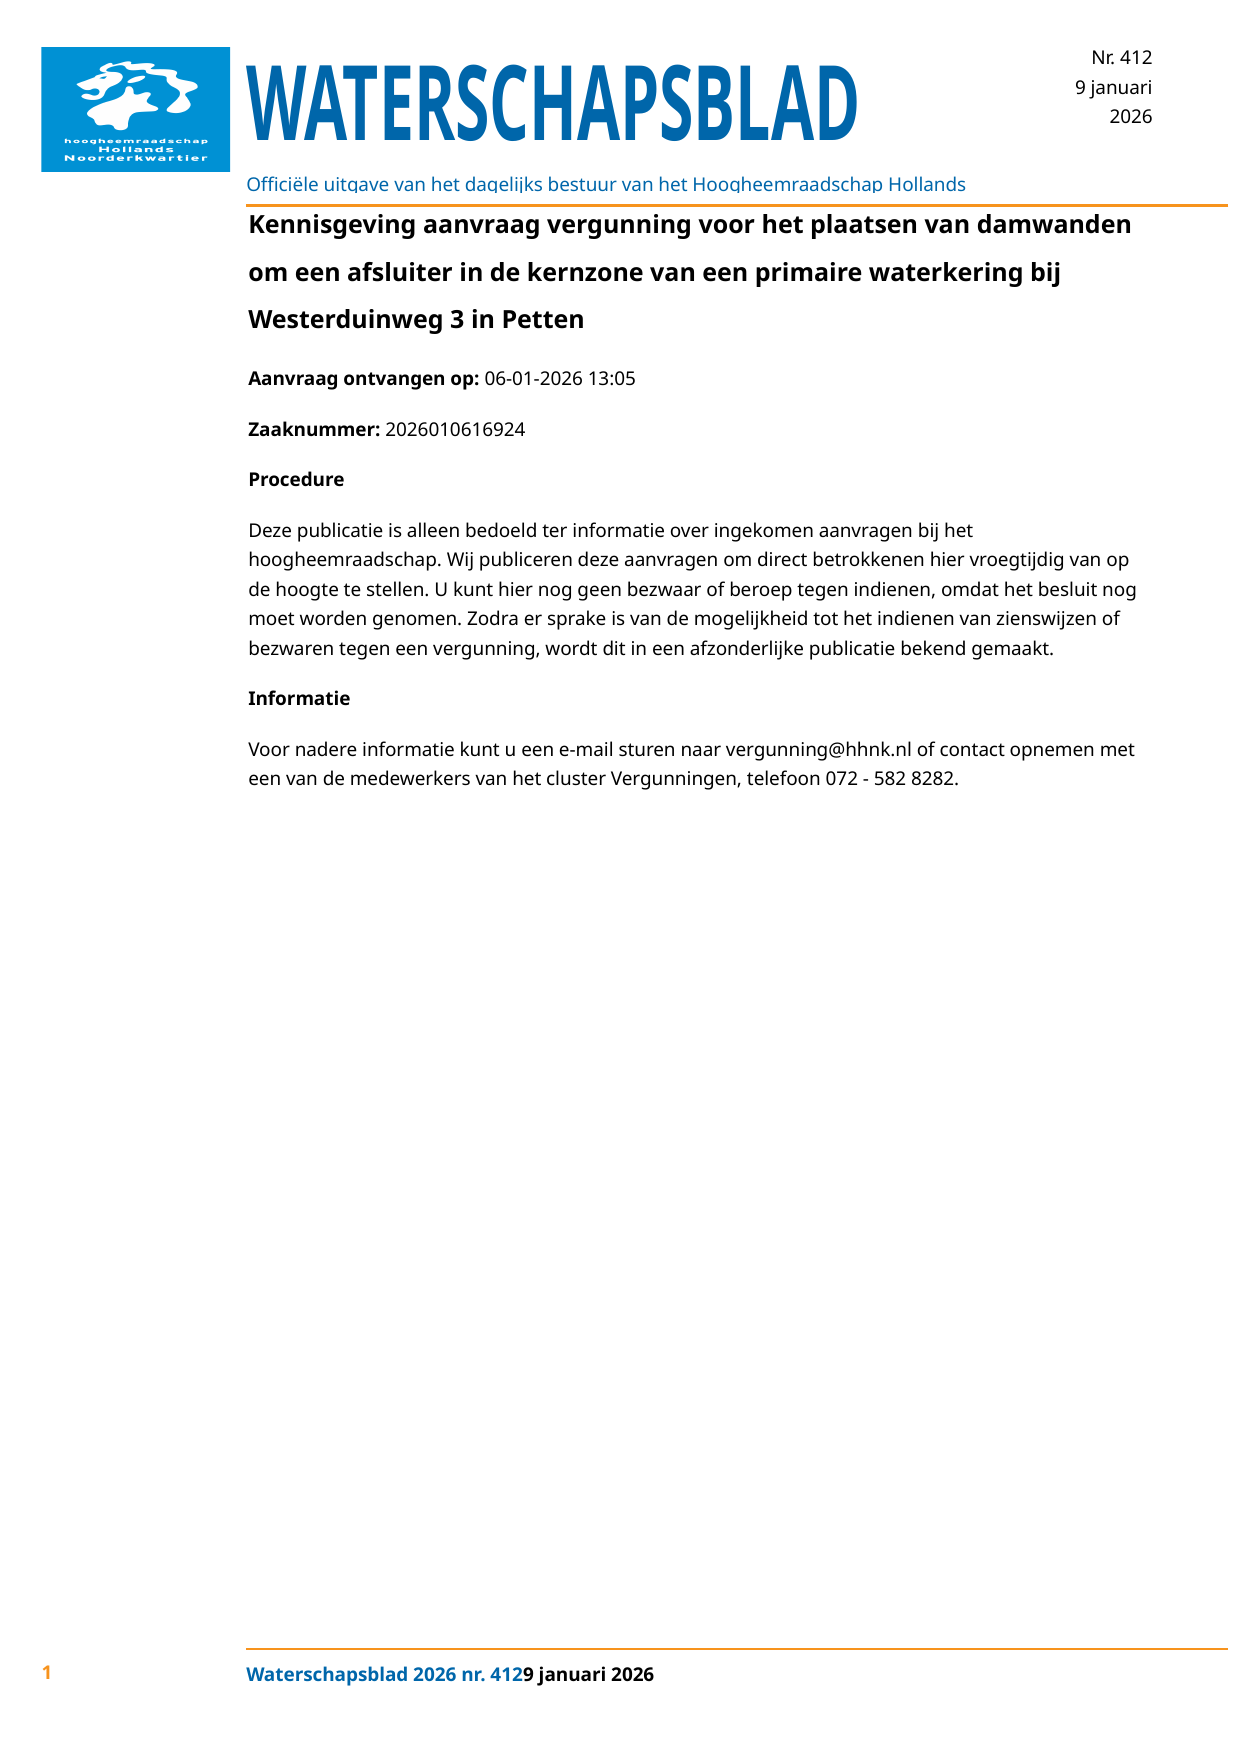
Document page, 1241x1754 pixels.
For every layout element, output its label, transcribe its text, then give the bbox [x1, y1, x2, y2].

picture [129, 76, 144, 82]
text Aanvraag ontvangen op: 06-01-2026 13:05 [248, 366, 1152, 391]
text Deze publicatie is alleen bedoeld ter informatie over ingekomen aanvragen bij het hoogheemraadschap. Wij publiceren deze aanvragen om direct betrokkenen hier vroegtijdig van op de hoogte te stellen. U kunt hier nog geen bezwaar of beroep tegen indienen, omdat het besluit nog moet worden genomen. Zodra er sprake is van de mogelijkheid tot het indienen van zienswijzen of bezwaren tegen een vergunning, wordt dit in een afzonderlijke publicatie bekend gemaakt. [248, 517, 1152, 661]
picture [118, 62, 197, 112]
text Informatie [248, 686, 1152, 711]
picture [88, 87, 157, 130]
text Kennisgeving aanvraag vergunning voor het plaatsen van damwanden om een afsluiter in de kernzone van een primaire waterkering bij Westerduinweg 3 in Petten [248, 207, 1152, 336]
picture [78, 64, 122, 99]
text Zaaknummer: 2026010616924 [248, 416, 1152, 442]
text Voor nadere informatie kunt u een e-mail sturen naar vergunning@hhnk.nl of contact opnemen met een van de medewerkers van het cluster Vergunningen, telefoon 072 - 582 8282. [248, 736, 1152, 791]
text Procedure [248, 466, 1152, 492]
